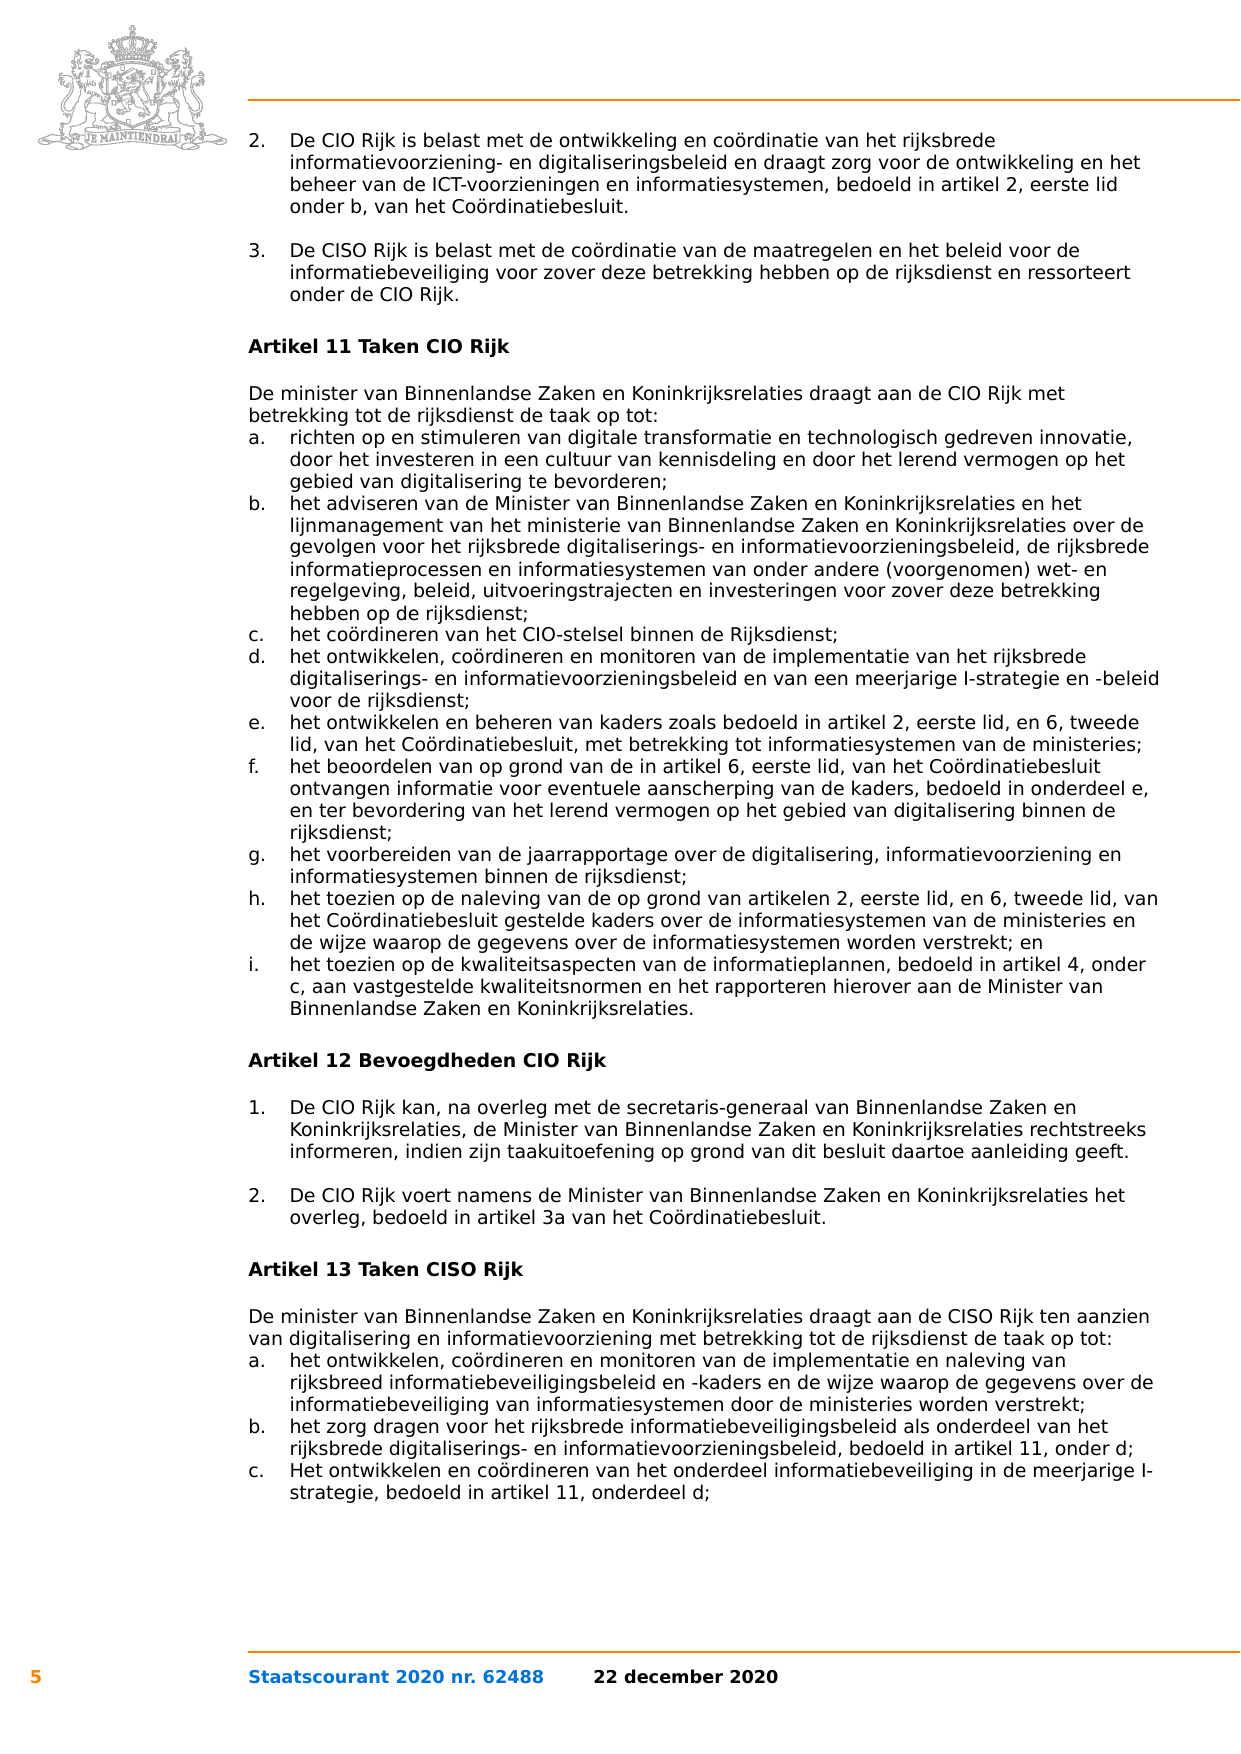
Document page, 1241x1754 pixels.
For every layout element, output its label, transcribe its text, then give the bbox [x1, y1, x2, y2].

text De minister van Binnenlandse Zaken en Koninkrijksrelaties draagt aan de CISO Rijk ten aanzien van digitalisering en informatievoorziening met betrekking tot de rijksdienst de taak op tot: [248, 1306, 1163, 1350]
subtitle Artikel 12 Bevoegdheden CIO Rijk [248, 1050, 1163, 1072]
text a. het ontwikkelen, coördineren en monitoren van de implementatie en naleving van rijksbreed informatiebeveiligingsbeleid en -kaders en de wijze waarop de gegevens over de informatiebeveiliging van informatiesystemen door de ministeries worden verstrekt; [248, 1350, 1163, 1416]
subtitle Artikel 11 Taken CIO Rijk [248, 336, 1163, 358]
text i. het toezien op de kwaliteitsaspecten van de informatieplannen, bedoeld in artikel 4, onder c, aan vastgestelde kwaliteitsnormen en het rapporteren hierover aan de Minister van Binnenlandse Zaken en Koninkrijksrelaties. [248, 954, 1163, 1020]
text d. het ontwikkelen, coördineren en monitoren van de implementatie van het rijksbrede digitaliserings- en informatievoorzieningsbeleid en van een meerjarige I-strategie en -beleid voor de rijksdienst; [248, 646, 1163, 712]
text c. Het ontwikkelen en coördineren van het onderdeel informatiebeveiliging in de meerjarige I-strategie, bedoeld in artikel 11, onderdeel d; [248, 1459, 1163, 1503]
text b. het adviseren van de Minister van Binnenlandse Zaken en Koninkrijksrelaties en het lijnmanagement van het ministerie van Binnenlandse Zaken en Koninkrijksrelaties over de gevolgen voor het rijksbrede digitaliserings- en informatievoorzieningsbeleid, de rijksbrede informatieprocessen en informatiesystemen van onder andere (voorgenomen) wet- en regelgeving, beleid, uitvoeringstrajecten en investeringen voor zover deze betrekking hebben op de rijksdienst; [248, 492, 1163, 624]
picture [38, 25, 227, 150]
text 2. De CIO Rijk voert namens de Minister van Binnenlandse Zaken en Koninkrijksrelaties het overleg, bedoeld in artikel 3a van het Coördinatiebesluit. [248, 1185, 1163, 1229]
text 2. De CIO Rijk is belast met de ontwikkeling en coördinatie van het rijksbrede informatievoorziening- en digitaliseringsbeleid en draagt zorg voor de ontwikkeling en het beheer van de ICT-voorzieningen en informatiesystemen, bedoeld in artikel 2, eerste lid onder b, van het Coördinatiebesluit. [248, 130, 1163, 218]
text g. het voorbereiden van de jaarrapportage over de digitalisering, informatievoorziening en informatiesystemen binnen de rijksdienst; [248, 844, 1163, 888]
text a. richten op en stimuleren van digitale transformatie en technologisch gedreven innovatie, door het investeren in een cultuur van kennisdeling en door het lerend vermogen op het gebied van digitalisering te bevorderen; [248, 427, 1163, 492]
text f. het beoordelen van op grond van de in artikel 6, eerste lid, van het Coördinatiebesluit ontvangen informatie voor eventuele aanscherping van de kaders, bedoeld in onderdeel e, en ter bevordering van het lerend vermogen op het gebied van digitalisering binnen de rijksdienst; [248, 756, 1163, 844]
text De minister van Binnenlandse Zaken en Koninkrijksrelaties draagt aan de CIO Rijk met betrekking tot de rijksdienst de taak op tot: [248, 383, 1163, 427]
text 1. De CIO Rijk kan, na overleg met de secretaris-generaal van Binnenlandse Zaken en Koninkrijksrelaties, de Minister van Binnenlandse Zaken en Koninkrijksrelaties rechtstreeks informeren, indien zijn taakuitoefening op grond van dit besluit daartoe aanleiding geeft. [248, 1097, 1163, 1163]
text h. het toezien op de naleving van de op grond van artikelen 2, eerste lid, en 6, tweede lid, van het Coördinatiebesluit gestelde kaders over de informatiesystemen van de ministeries en de wijze waarop de gegevens over de informatiesystemen worden verstrekt; en [248, 888, 1163, 954]
text 3. De CISO Rijk is belast met de coördinatie van de maatregelen en het beleid voor de informatiebeveiliging voor zover deze betrekking hebben op de rijksdienst en ressorteert onder de CIO Rijk. [248, 240, 1163, 306]
subtitle Artikel 13 Taken CISO Rijk [248, 1259, 1163, 1281]
text b. het zorg dragen voor het rijksbrede informatiebeveiligingsbeleid als onderdeel van het rijksbrede digitaliserings- en informatievoorzieningsbeleid, bedoeld in artikel 11, onder d; [248, 1416, 1163, 1459]
text e. het ontwikkelen en beheren van kaders zoals bedoeld in artikel 2, eerste lid, en 6, tweede lid, van het Coördinatiebesluit, met betrekking tot informatiesystemen van de ministeries; [248, 712, 1163, 756]
text c. het coördineren van het CIO-stelsel binnen de Rijksdienst; [248, 624, 1163, 646]
